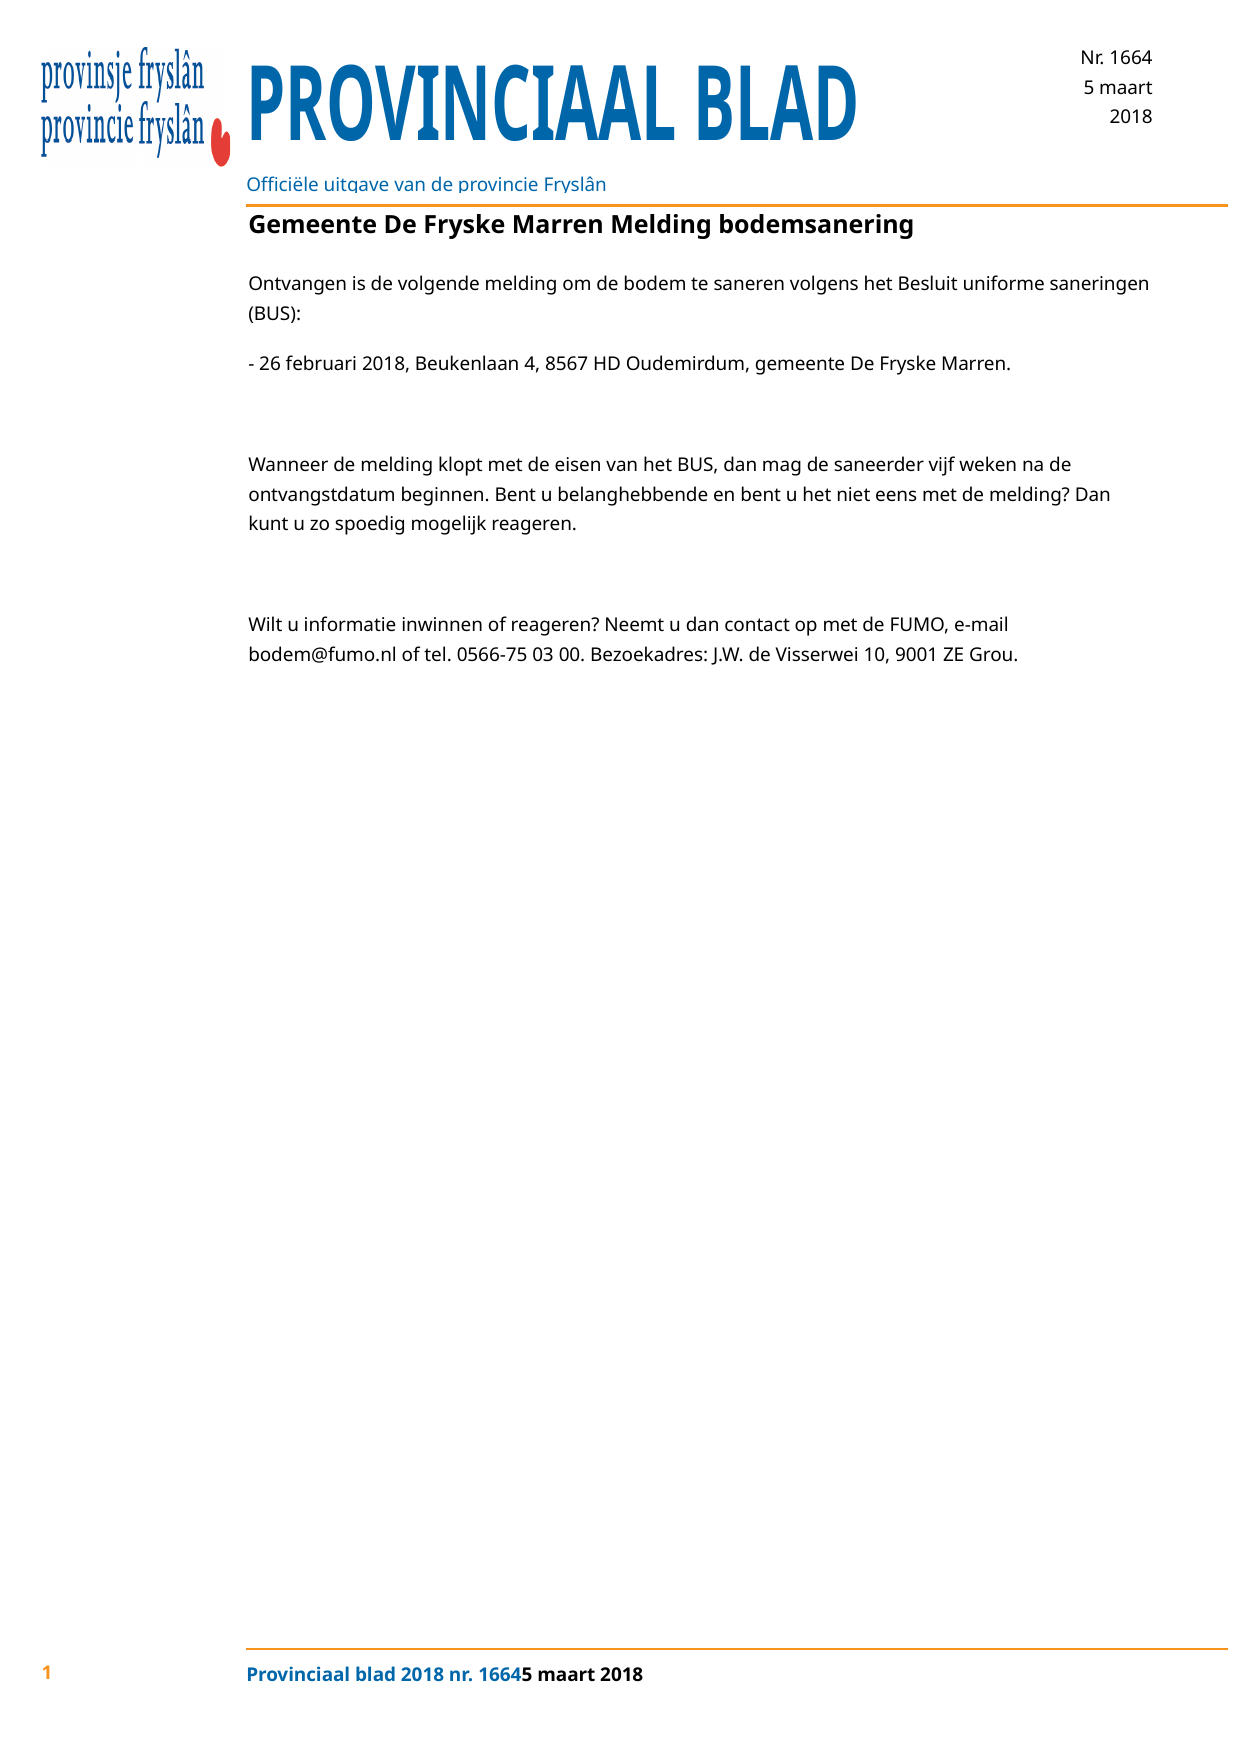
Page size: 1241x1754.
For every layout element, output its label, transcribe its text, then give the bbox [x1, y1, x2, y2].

text Wilt u informatie inwinnen of reageren? Neemt u dan contact op met de FUMO, e-mail bodem@fumo.nl of tel. 0566-75 03 00. Bezoekadres: J.W. de Visserwei 10, 9001 ZE Grou. [248, 611, 1152, 666]
picture [41, 47, 231, 172]
text Gemeente De Fryske Marren Melding bodemsanering [248, 207, 1152, 241]
text - 26 februari 2018, Beukenlaan 4, 8567 HD Oudemirdum, gemeente De Fryske Marren. [248, 350, 1152, 376]
text Wanneer de melding klopt met de eisen van het BUS, dan mag de saneerder vijf weken na de ontvangstdatum beginnen. Bent u belanghebbende en bent u het niet eens met de melding? Dan kunt u zo spoedig mogelijk reageren. [248, 451, 1152, 536]
text Ontvangen is de volgende melding om de bodem te saneren volgens het Besluit uniforme saneringen (BUS): [248, 270, 1152, 326]
